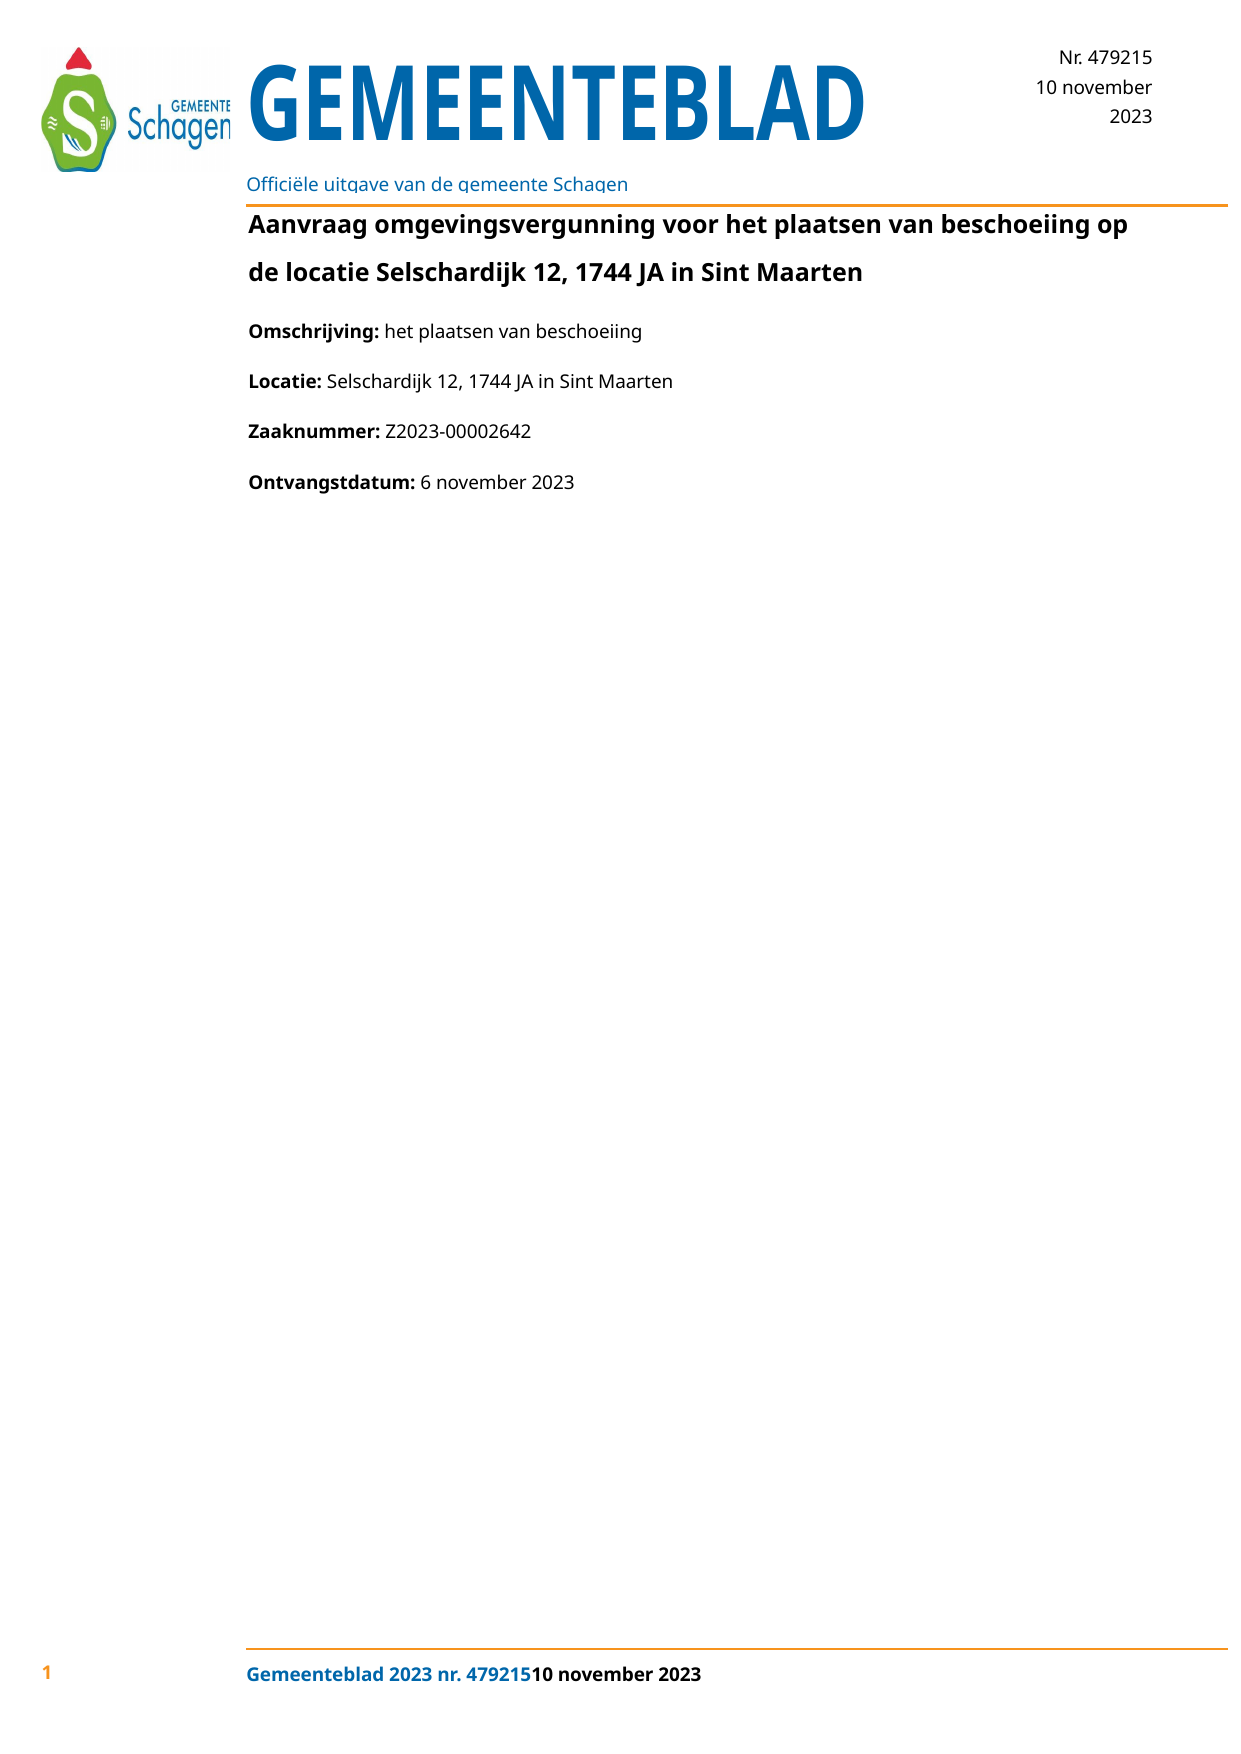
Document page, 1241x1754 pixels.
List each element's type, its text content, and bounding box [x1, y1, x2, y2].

text Ontvangstdatum: 6 november 2023 [248, 469, 1152, 495]
text Aanvraag omgevingsvergunning voor het plaatsen van beschoeiing op de locatie Selschardijk 12, 1744 JA in Sint Maarten [248, 207, 1152, 288]
picture [41, 47, 231, 172]
text Zaaknummer: Z2023-00002642 [248, 419, 1152, 444]
text Locatie: Selschardijk 12, 1744 JA in Sint Maarten [248, 368, 1152, 394]
text Omschrijving: het plaatsen van beschoeiing [248, 318, 1152, 344]
